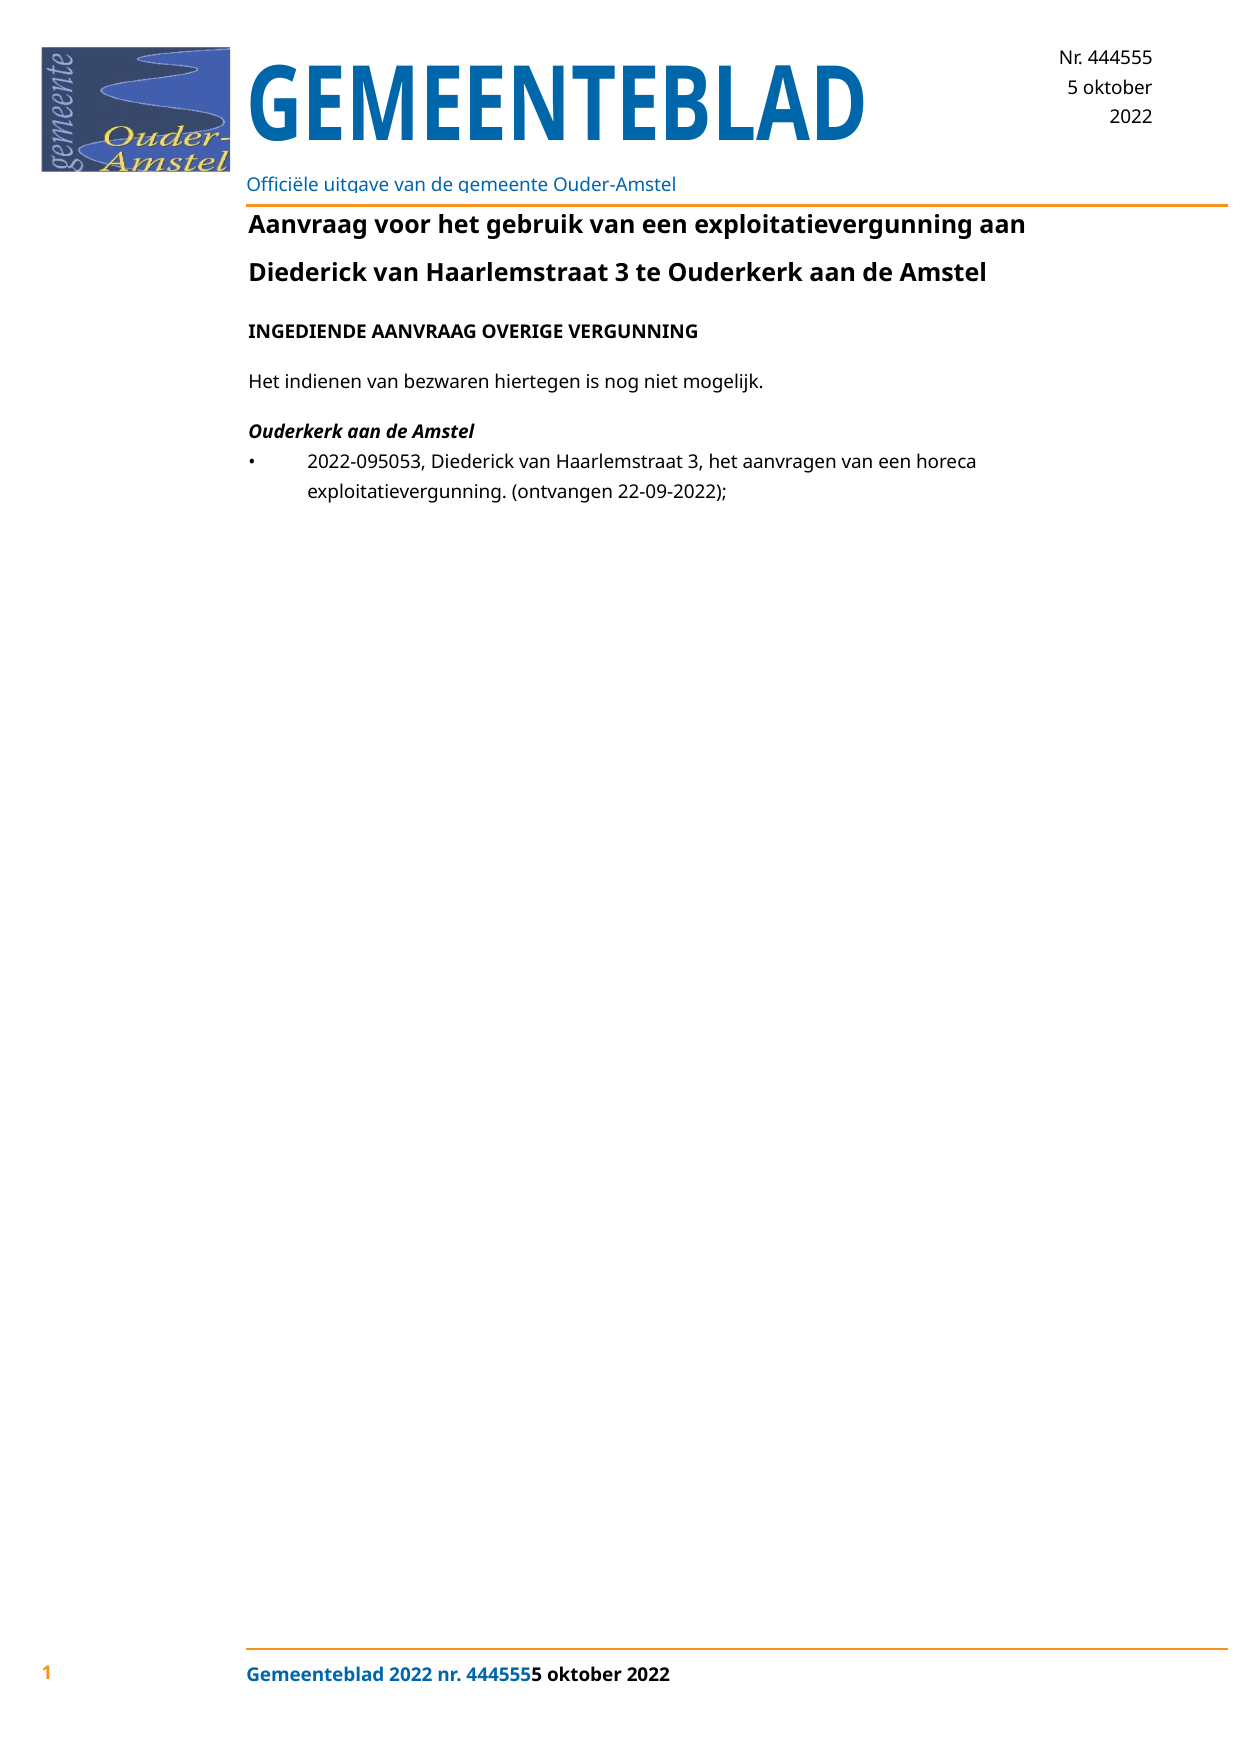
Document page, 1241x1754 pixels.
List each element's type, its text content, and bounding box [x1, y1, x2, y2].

text Ouderkerk aan de Amstel [248, 419, 1152, 444]
text Aanvraag voor het gebruik van een exploitatievergunning aan Diederick van Haarlemstraat 3 te Ouderkerk aan de Amstel [248, 207, 1152, 288]
text INGEDIENDE AANVRAAG OVERIGE VERGUNNING [248, 318, 1152, 344]
list 2022-095053, Diederick van Haarlemstraat 3, het aanvragen van een horeca exploitatievergunning. (ontvangen 22-09-2022); [248, 448, 1152, 504]
picture [41, 47, 231, 172]
text Het indienen van bezwaren hiertegen is nog niet mogelijk. [248, 368, 1152, 394]
